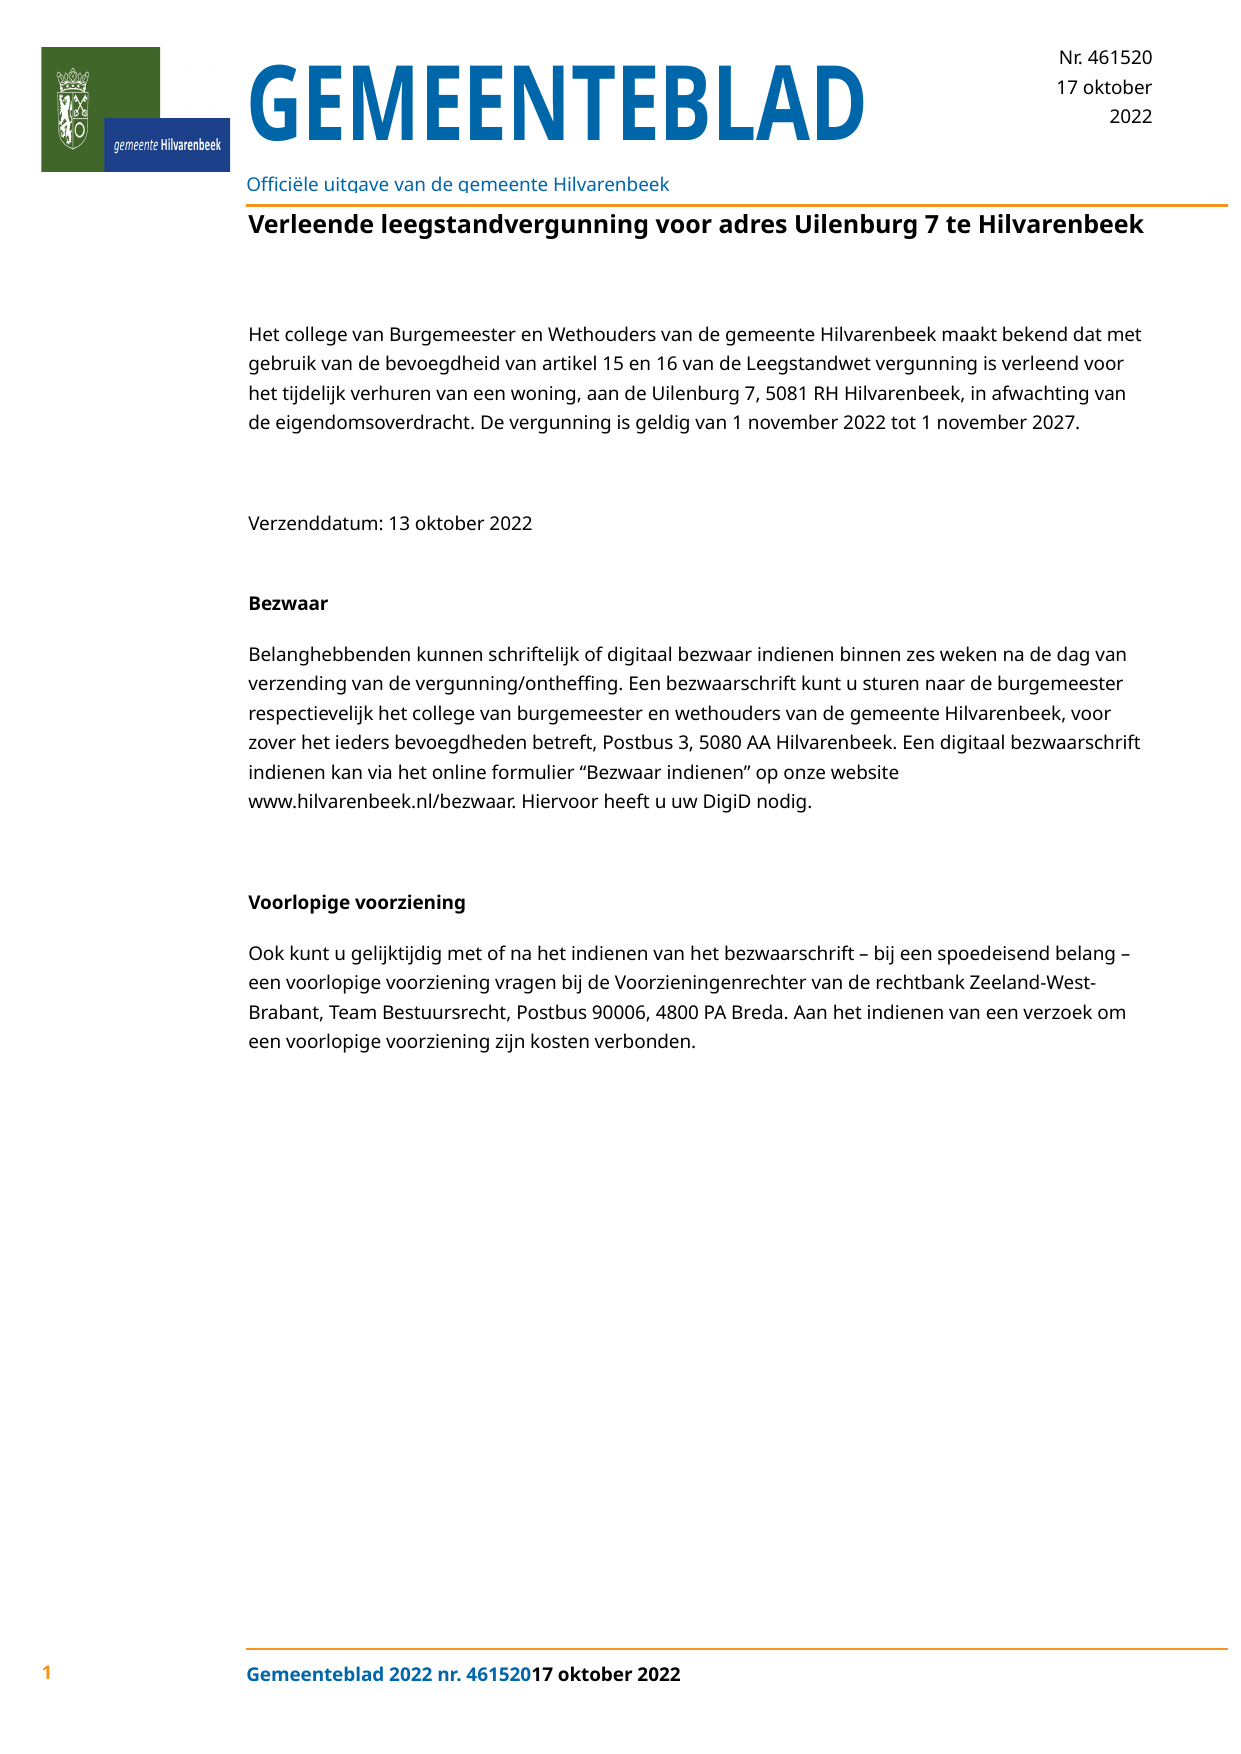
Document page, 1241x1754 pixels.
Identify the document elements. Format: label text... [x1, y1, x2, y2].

text Het college van Burgemeester en Wethouders van de gemeente Hilvarenbeek maakt bekend dat met gebruik van de bevoegdheid van artikel 15 en 16 van de Leegstandwet vergunning is verleend voor het tijdelijk verhuren van een woning, aan de Uilenburg 7, 5081 RH Hilvarenbeek, in afwachting van de eigendomsoverdracht. De vergunning is geldig van 1 november 2022 tot 1 november 2027. [248, 321, 1152, 435]
text Belanghebbenden kunnen schriftelijk of digitaal bezwaar indienen binnen zes weken na de dag van verzending van de vergunning/ontheffing. Een bezwaarschrift kunt u sturen naar de burgemeester respectievelijk het college van burgemeester en wethouders van de gemeente Hilvarenbeek, voor zover het ieders bevoegdheden betreft, Postbus 3, 5080 AA Hilvarenbeek. Een digitaal bezwaarschrift indienen kan via het online formulier “Bezwaar indienen” op onze website www.hilvarenbeek.nl/bezwaar. Hiervoor heeft u uw DigiD nodig. [248, 641, 1152, 814]
text Verleende leegstandvergunning voor adres Uilenburg 7 te Hilvarenbeek [248, 207, 1152, 241]
text Verzenddatum: 13 oktober 2022 [248, 510, 1152, 536]
picture [41, 47, 231, 172]
text Ook kunt u gelijktijdig met of na het indienen van het bezwaarschrift – bij een spoedeisend belang – een voorlopige voorziening vragen bij de Voorzieningenrechter van de rechtbank Zeeland-West-Brabant, Team Bestuursrecht, Postbus 90006, 4800 PA Breda. Aan het indienen van een verzoek om een voorlopige voorziening zijn kosten verbonden. [248, 940, 1152, 1054]
text Voorlopige voorziening [248, 889, 1152, 915]
text Bezwaar [248, 590, 1152, 616]
